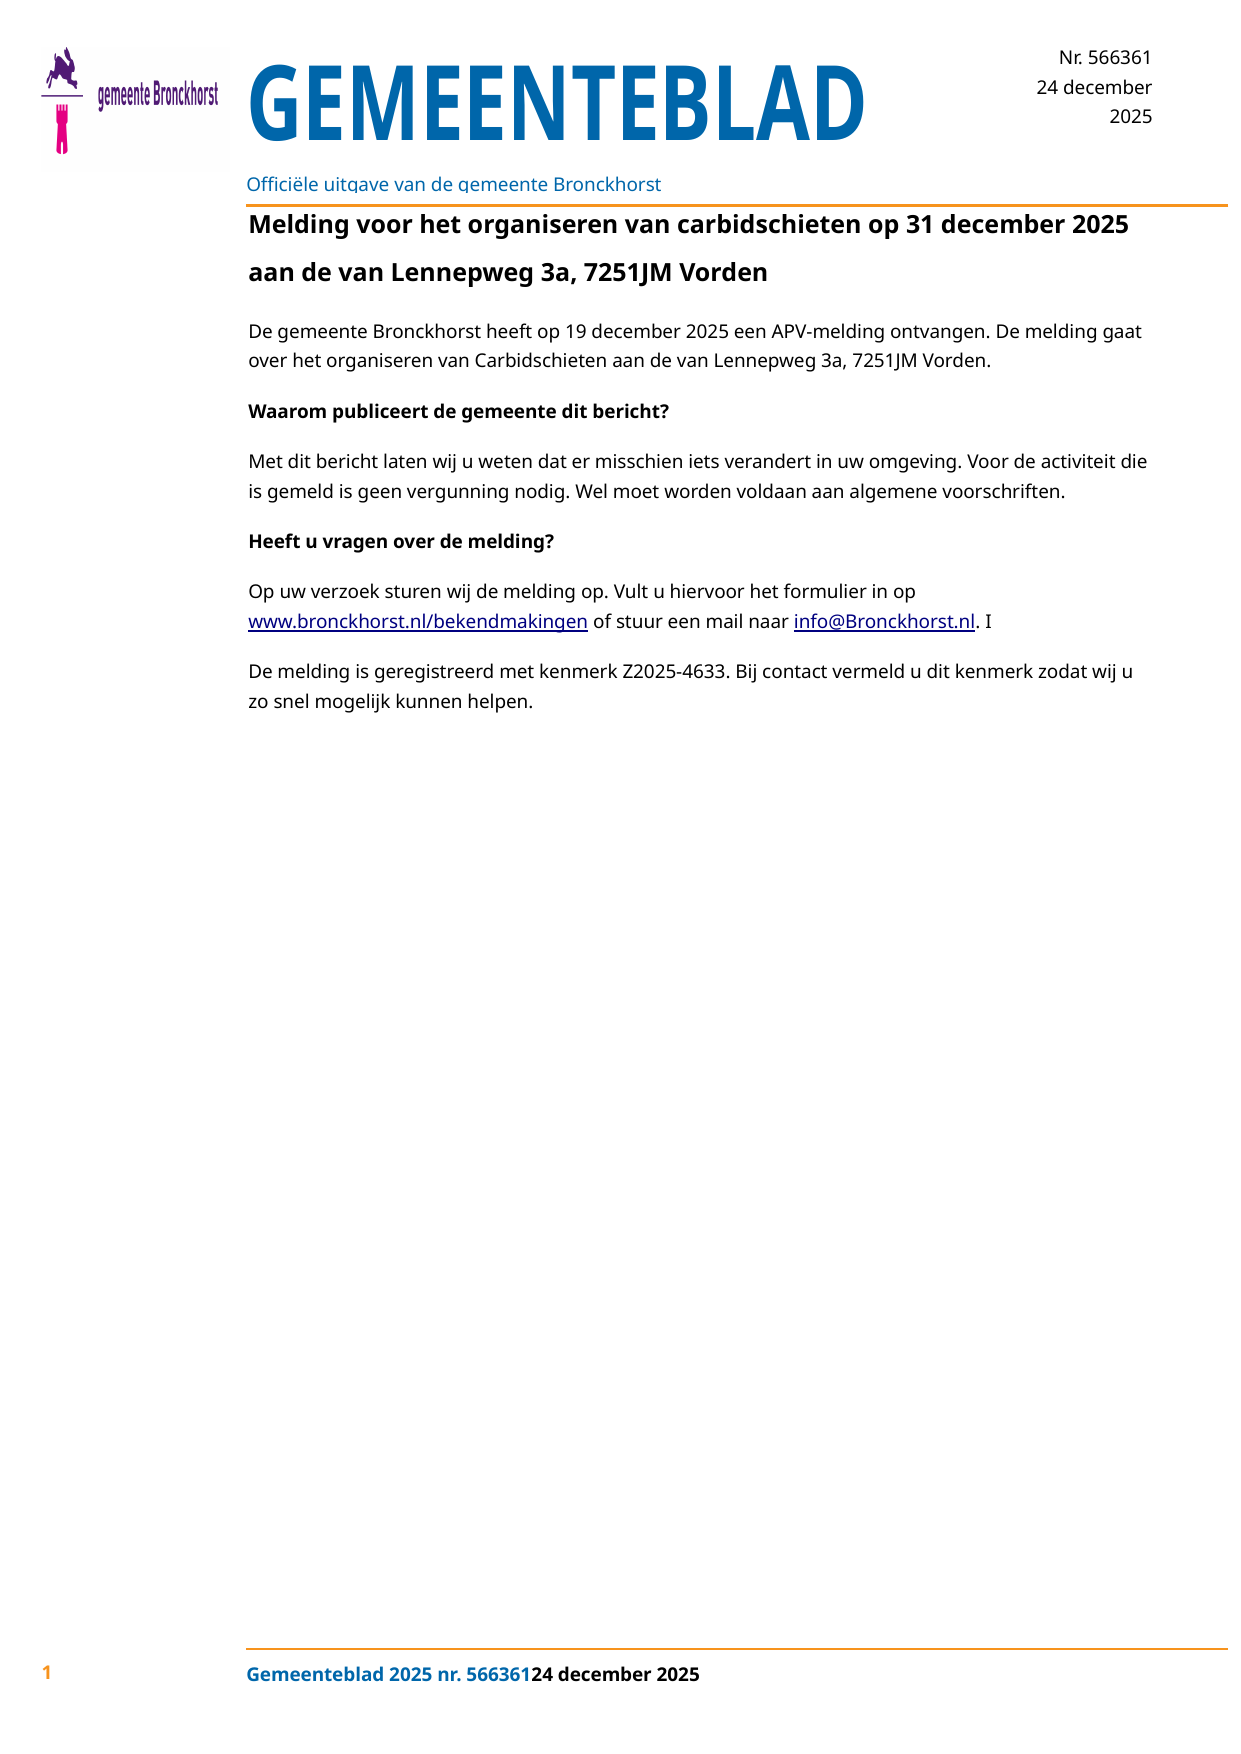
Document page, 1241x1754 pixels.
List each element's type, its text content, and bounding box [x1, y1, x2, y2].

text Melding voor het organiseren van carbidschieten op 31 december 2025 aan de van Lennepweg 3a, 7251JM Vorden [248, 207, 1152, 288]
text De gemeente Bronckhorst heeft op 19 december 2025 een APV-melding ontvangen. De melding gaat over het organiseren van Carbidschieten aan de van Lennepweg 3a, 7251JM Vorden. [248, 318, 1152, 373]
text Heeft u vragen over de melding? [248, 528, 1152, 554]
picture [41, 47, 231, 172]
text Met dit bericht laten wij u weten dat er misschien iets verandert in uw omgeving. Voor de activiteit die is gemeld is geen vergunning nodig. Wel moet worden voldaan aan algemene voorschriften. [248, 448, 1152, 504]
text De melding is geregistreerd met kenmerk Z2025-4633. Bij contact vermeld u dit kenmerk zodat wij u zo snel mogelijk kunnen helpen. [248, 659, 1152, 714]
text Waarom publiceert de gemeente dit bericht? [248, 398, 1152, 424]
text Op uw verzoek sturen wij de melding op. Vult u hiervoor het formulier in op www.bronckhorst.nl/bekendmakingen of stuur een mail naar info@Bronckhorst.nl. I [248, 579, 1152, 634]
